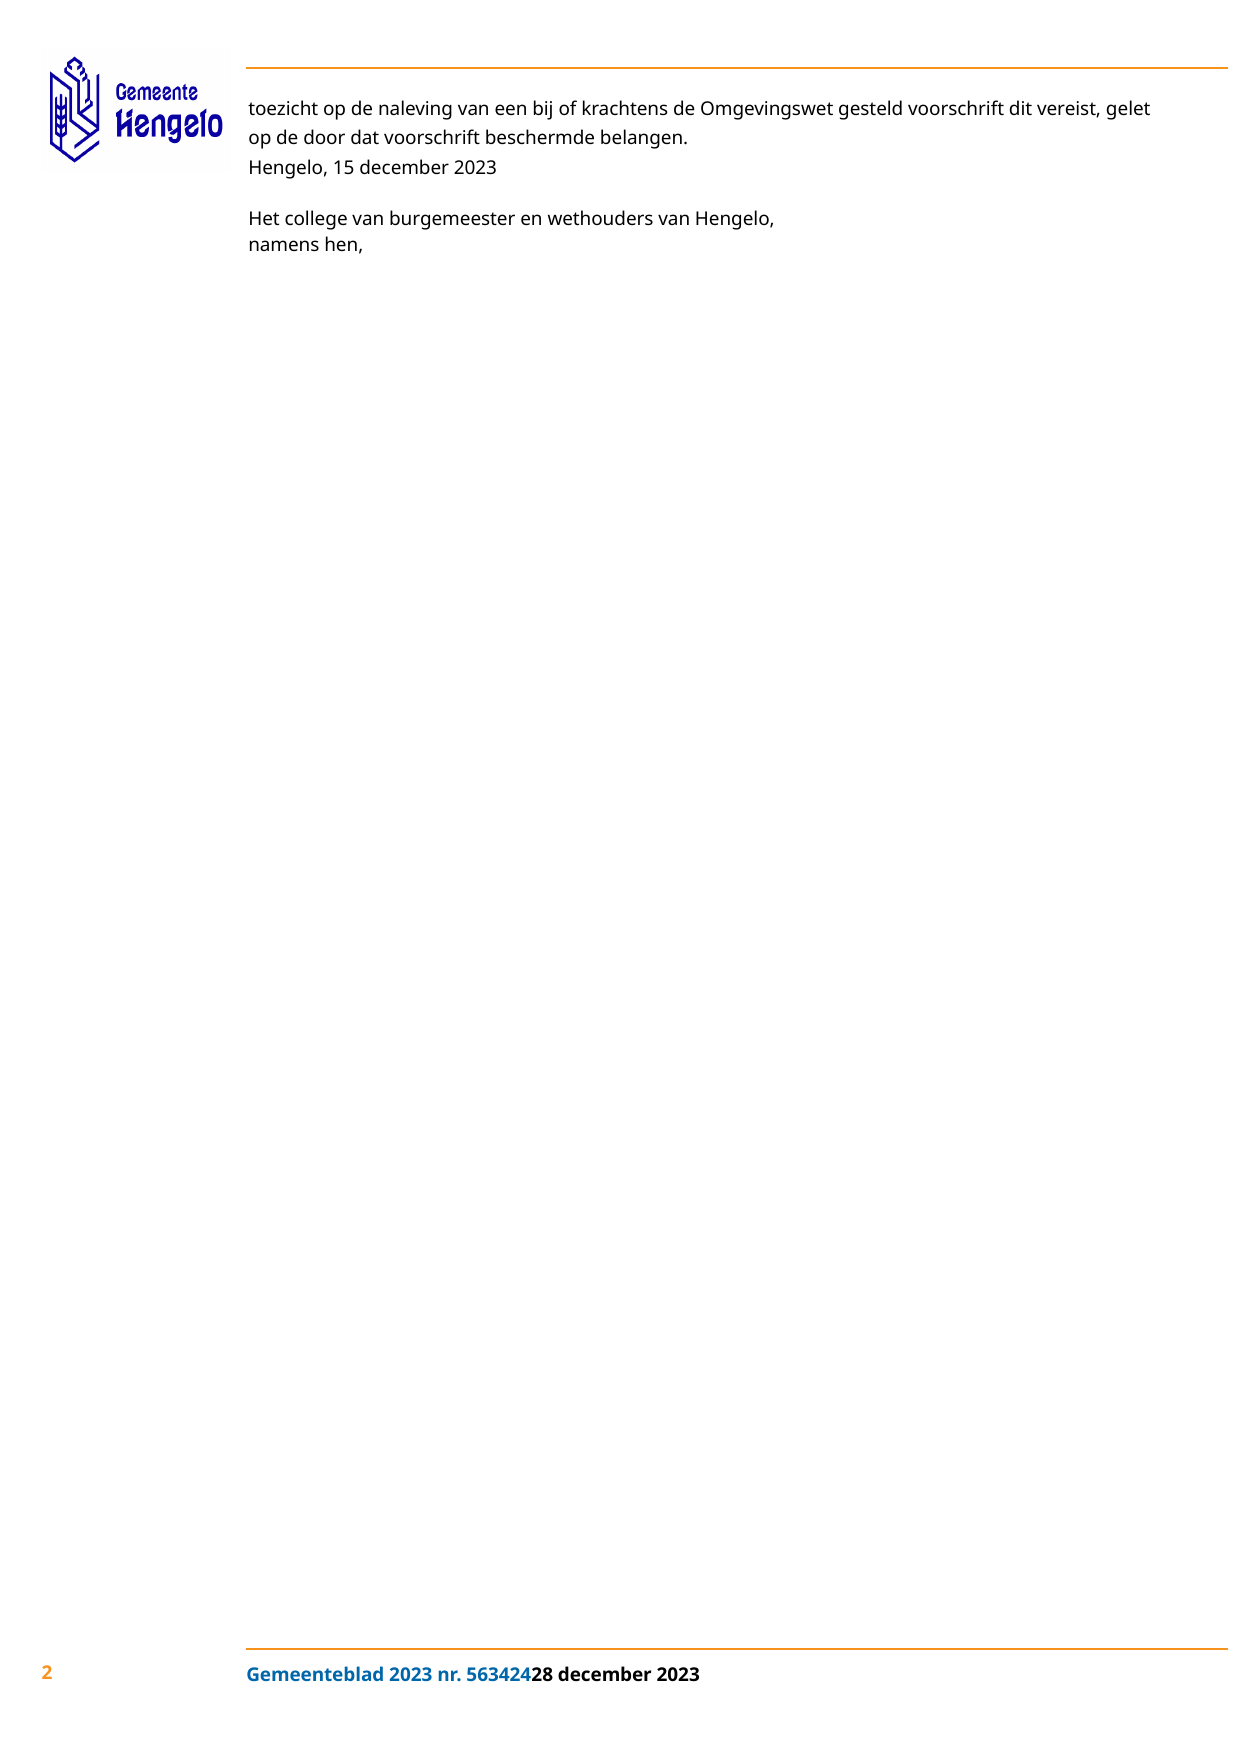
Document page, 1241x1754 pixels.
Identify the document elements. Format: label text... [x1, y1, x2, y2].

text Het college van burgemeester en wethouders van Hengelo, [248, 205, 1152, 231]
text toezicht op de naleving van een bij of krachtens de Omgevingswet gesteld voorschrift dit vereist, gelet op de door dat voorschrift beschermde belangen. [248, 95, 1152, 150]
text namens hen, [248, 231, 1152, 257]
text Hengelo, 15 december 2023 [248, 154, 1152, 180]
picture [41, 47, 231, 172]
